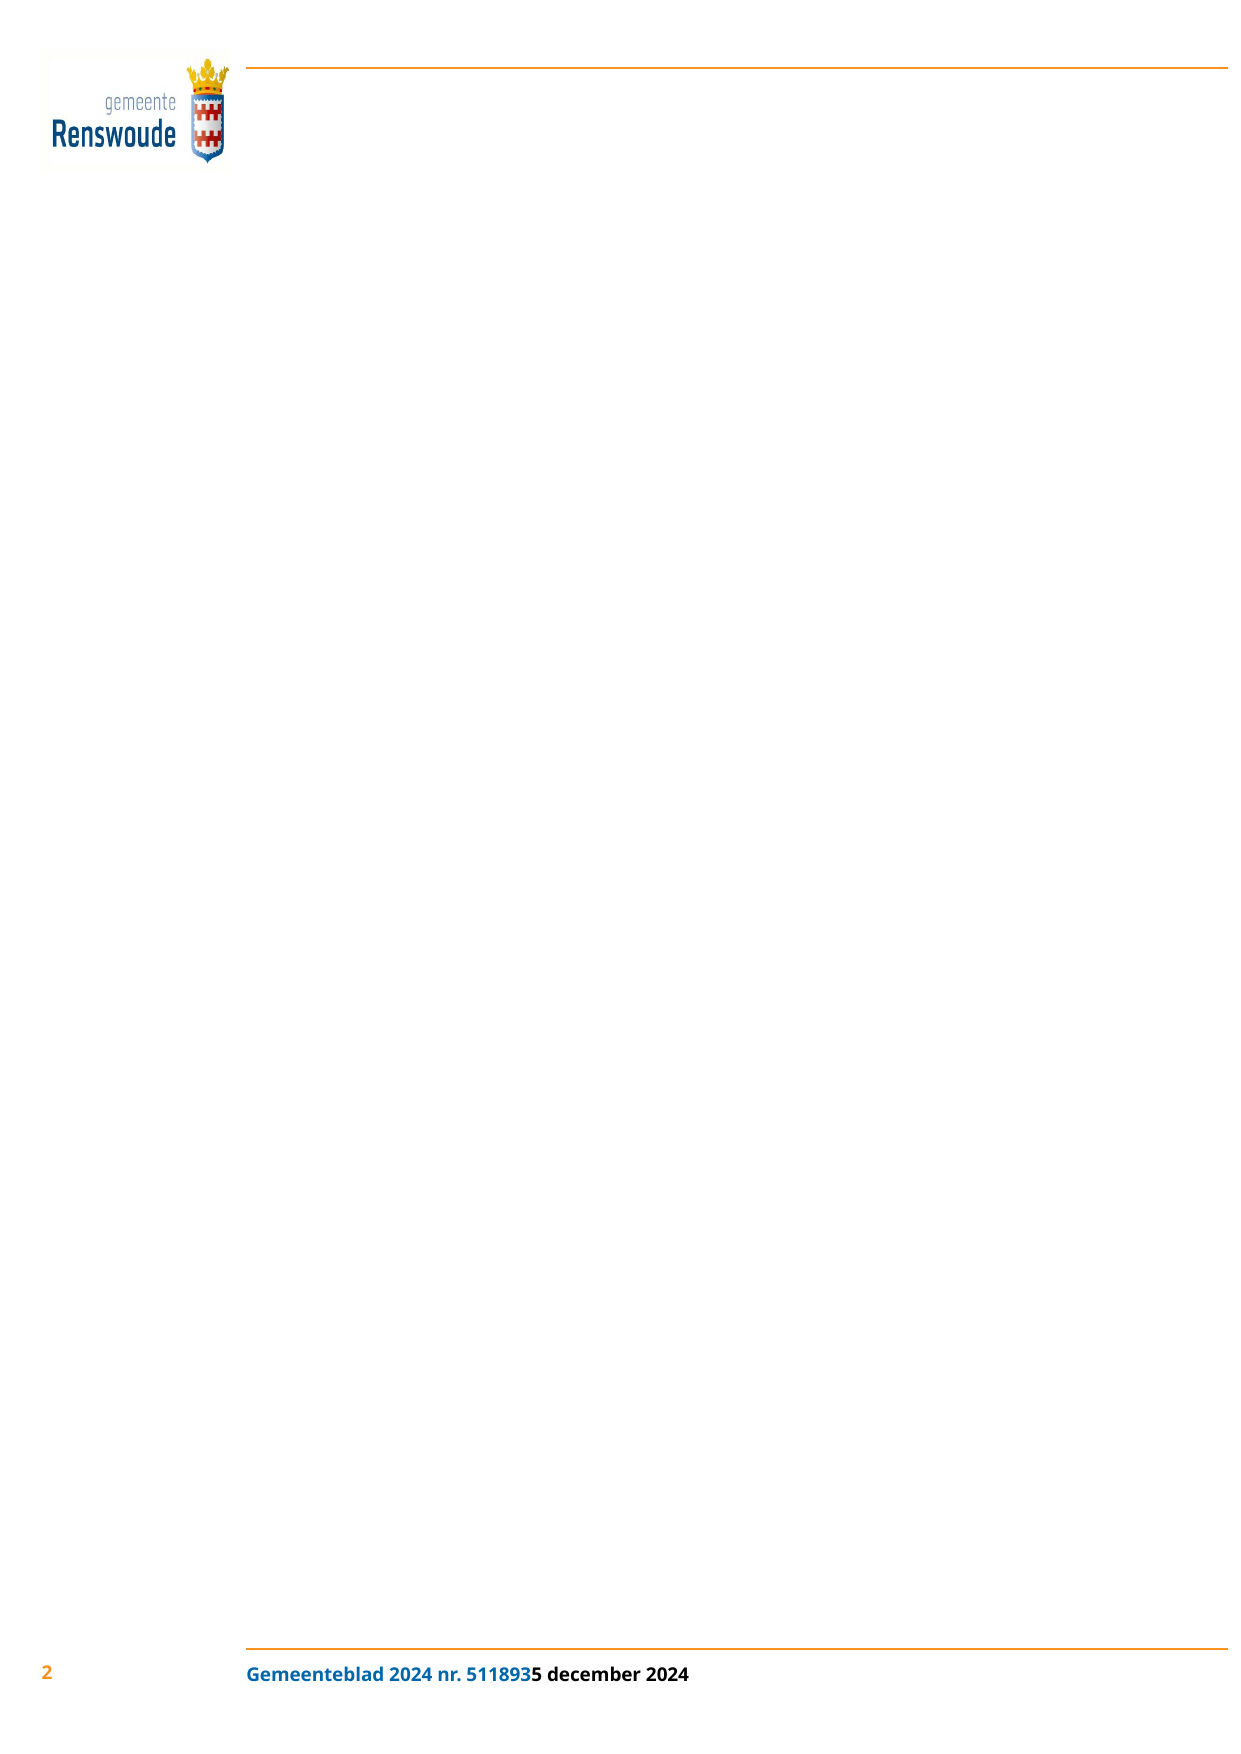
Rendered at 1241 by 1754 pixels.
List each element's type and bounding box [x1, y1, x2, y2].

picture [41, 47, 231, 172]
